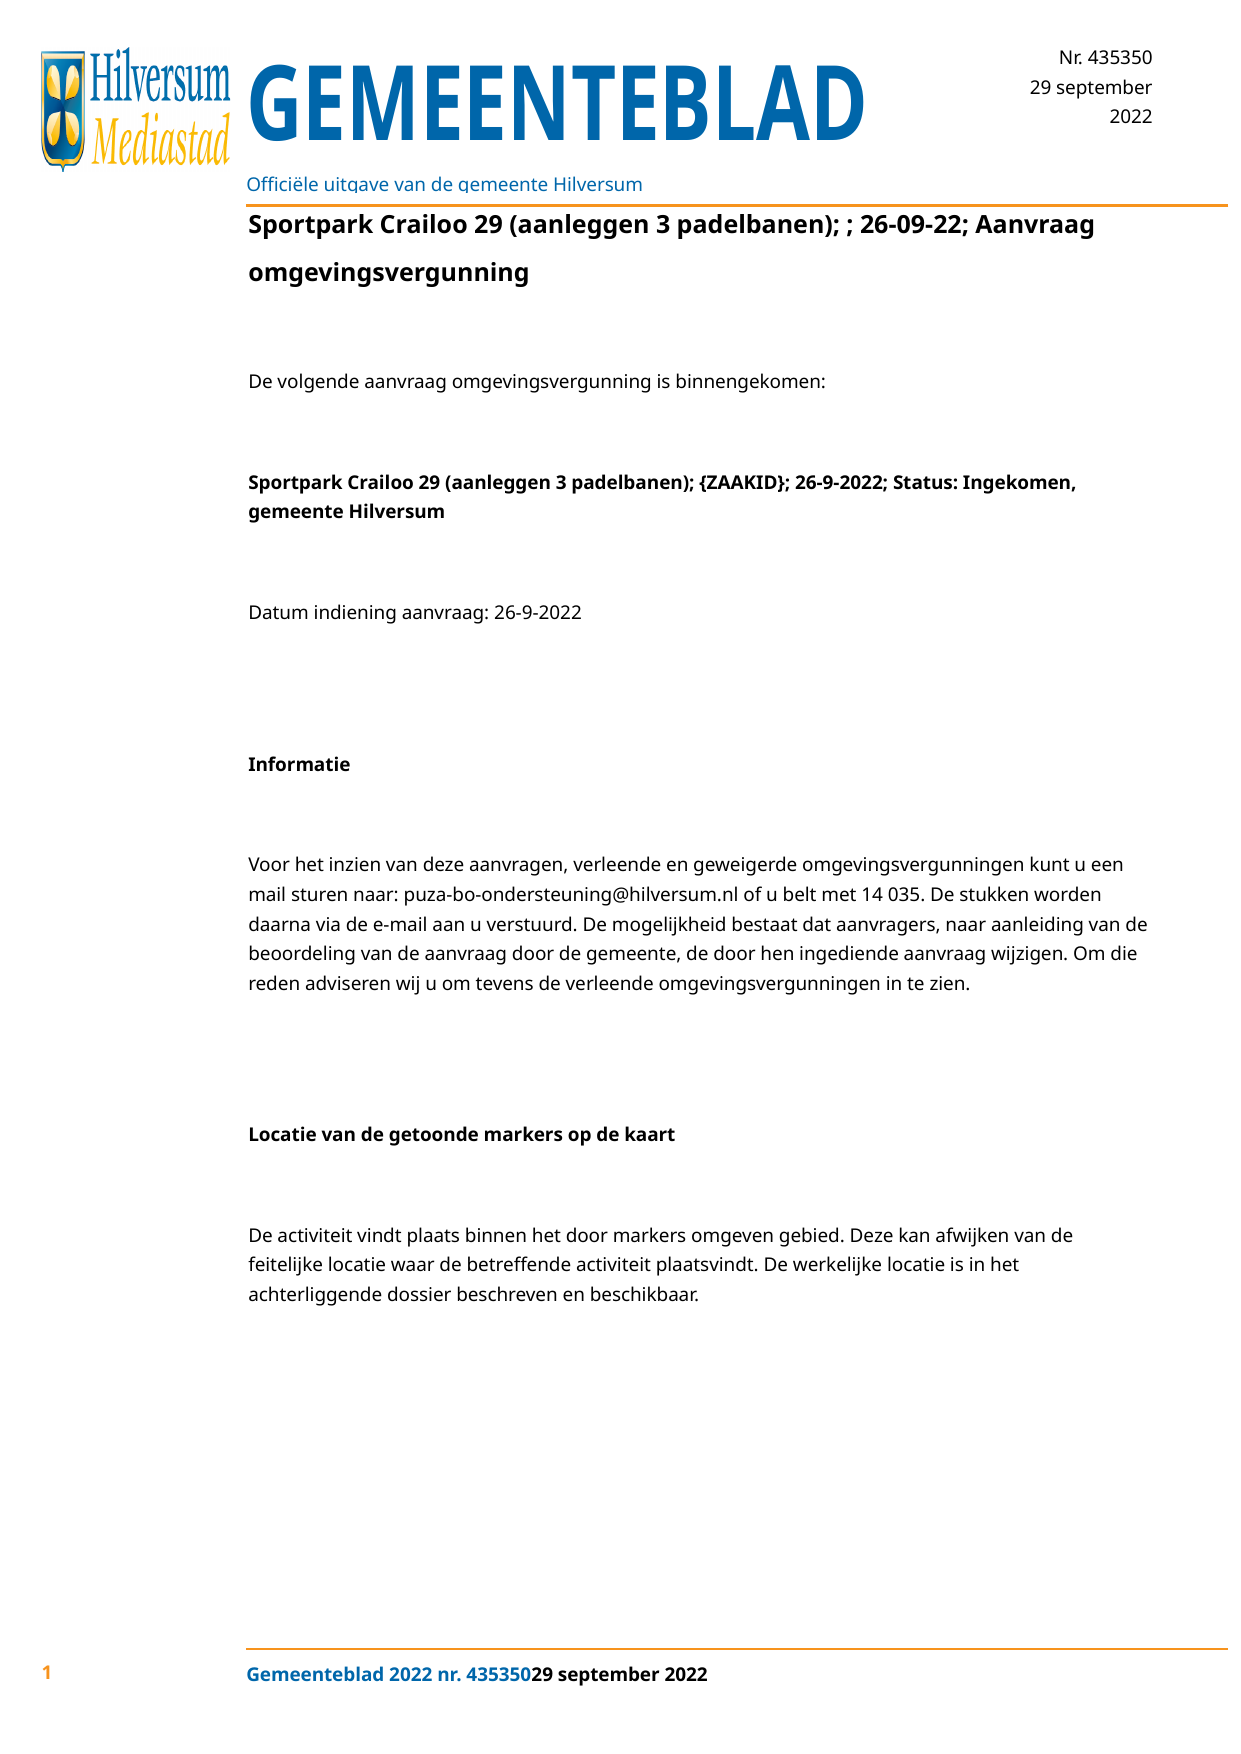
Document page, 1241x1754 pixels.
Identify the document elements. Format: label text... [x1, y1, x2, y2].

text De activiteit vindt plaats binnen het door markers omgeven gebied. Deze kan afwijken van de feitelijke locatie waar de betreffende activiteit plaatsvindt. De werkelijke locatie is in het achterliggende dossier beschreven en beschikbaar. [248, 1222, 1152, 1307]
text Voor het inzien van deze aanvragen, verleende en geweigerde omgevingsvergunningen kunt u een mail sturen naar: puza-bo-ondersteuning@hilversum.nl of u belt met 14 035. De stukken worden daarna via de e-mail aan u verstuurd. De mogelijkheid bestaat dat aanvragers, naar aanleiding van de beoordeling van de aanvraag door de gemeente, de door hen ingediende aanvraag wijzigen. Om die reden adviseren wij u om tevens de verleende omgevingsvergunningen in te zien. [248, 852, 1152, 996]
text De volgende aanvraag omgevingsvergunning is binnengekomen: [248, 368, 1152, 394]
text Datum indiening aanvraag: 26-9-2022 [248, 599, 1152, 625]
text Informatie [248, 751, 1152, 777]
text Sportpark Crailoo 29 (aanleggen 3 padelbanen); {ZAAKID}; 26-9-2022; Status: Ingekomen, gemeente Hilversum [248, 469, 1152, 524]
picture [41, 47, 231, 172]
text Sportpark Crailoo 29 (aanleggen 3 padelbanen); ; 26-09-22; Aanvraag omgevingsvergunning [248, 207, 1152, 288]
text Locatie van de getoonde markers op de kaart [248, 1121, 1152, 1147]
